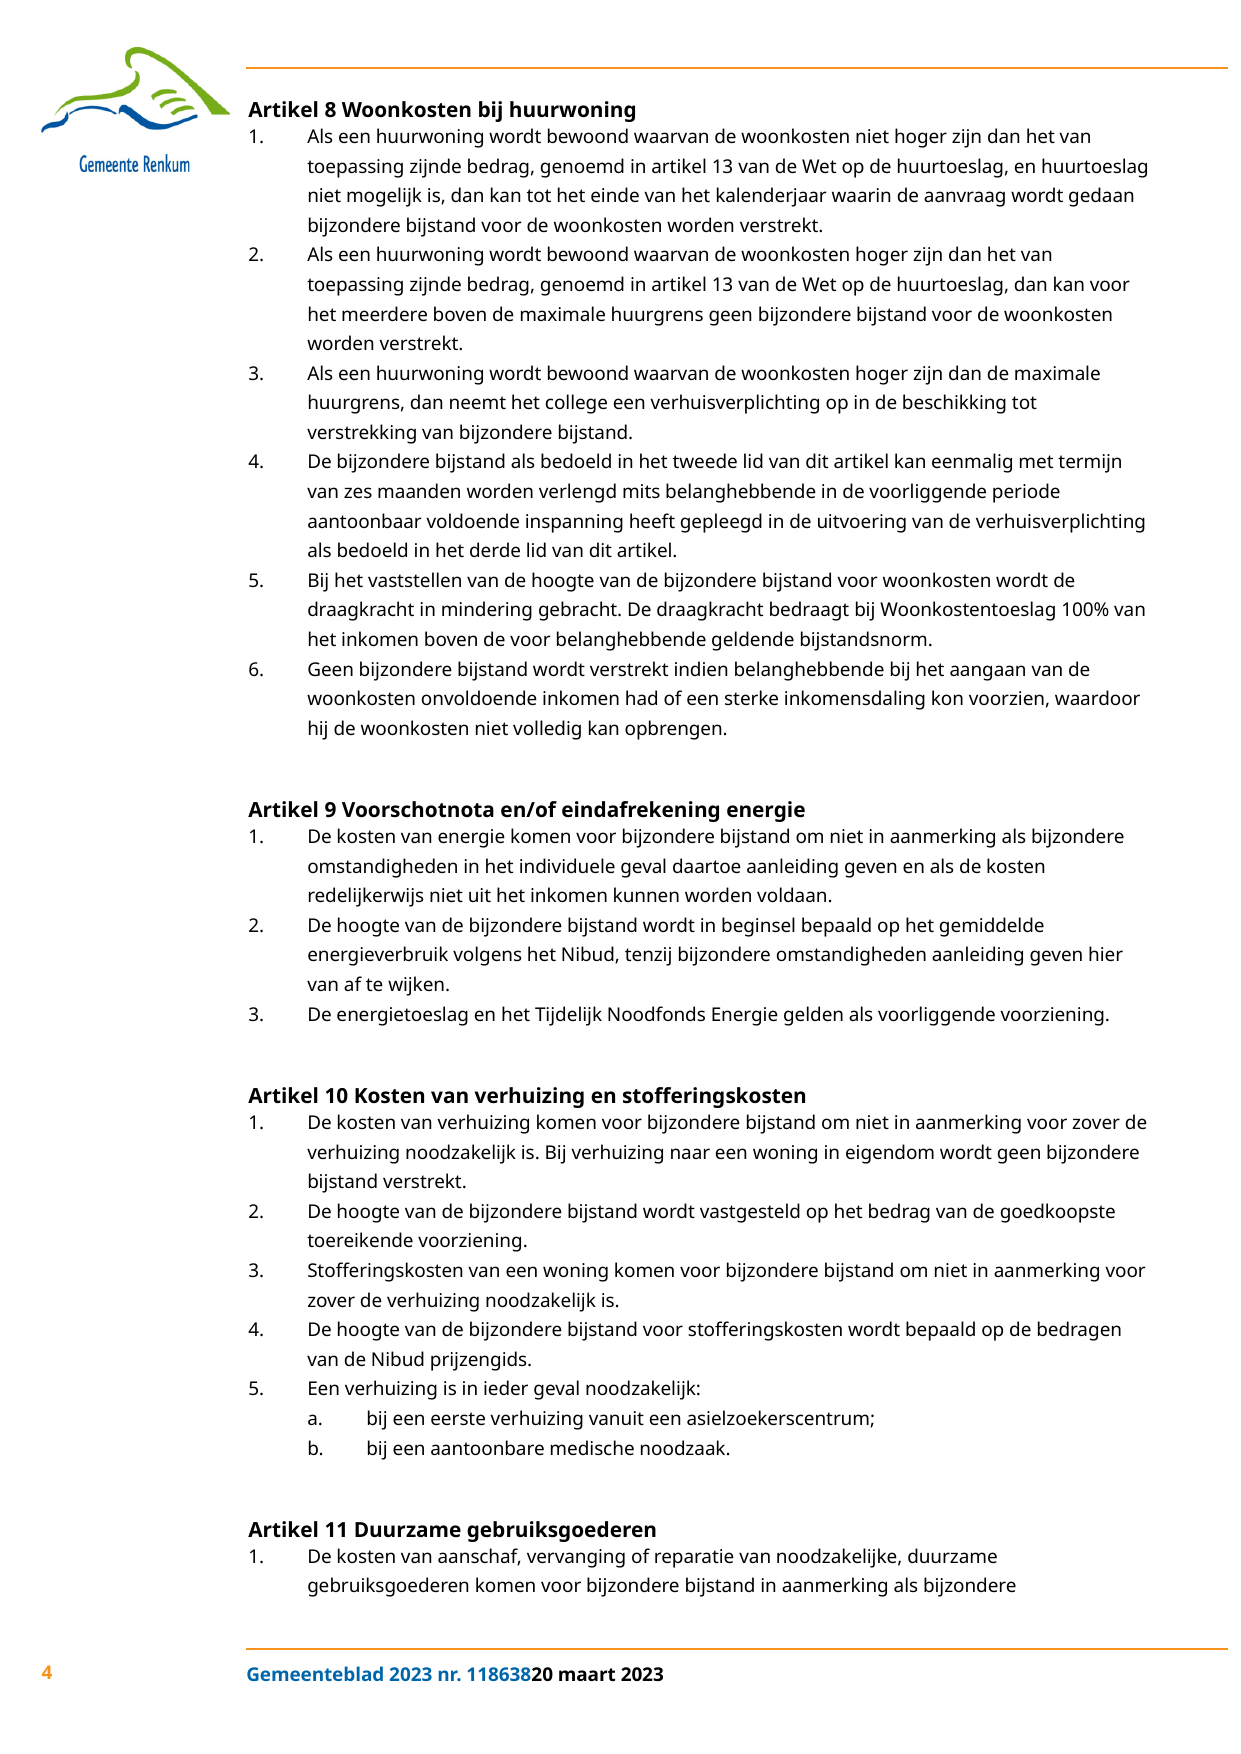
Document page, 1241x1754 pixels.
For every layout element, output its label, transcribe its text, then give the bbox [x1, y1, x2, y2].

list De kosten van verhuizing komen voor bijzondere bijstand om niet in aanmerking voor zover de verhuizing noodzakelijk is. Bij verhuizing naar een woning in eigendom wordt geen bijzondere bijstand verstrekt. [248, 1109, 1152, 1194]
list De kosten van energie komen voor bijzondere bijstand om niet in aanmerking als bijzondere omstandigheden in het individuele geval daartoe aanleiding geven en als de kosten redelijkerwijs niet uit het inkomen kunnen worden voldaan. [248, 823, 1152, 908]
text Artikel 8 Woonkosten bij huurwoning [248, 95, 1152, 123]
list bij een eerste verhuizing vanuit een asielzoekerscentrum; [307, 1405, 1152, 1431]
list Als een huurwoning wordt bewoond waarvan de woonkosten hoger zijn dan het van toepassing zijnde bedrag, genoemd in artikel 13 van de Wet op de huurtoeslag, dan kan voor het meerdere boven de maximale huurgrens geen bijzondere bijstand voor de woonkosten worden verstrekt. [248, 242, 1152, 356]
list De hoogte van de bijzondere bijstand wordt in beginsel bepaald op het gemiddelde energieverbruik volgens het Nibud, tenzij bijzondere omstandigheden aanleiding geven hier van af te wijken. [248, 912, 1152, 997]
text Artikel 11 Duurzame gebruiksgoederen [248, 1515, 1152, 1543]
list bij een aantoonbare medische noodzaak. [307, 1435, 1152, 1460]
list De hoogte van de bijzondere bijstand voor stofferingskosten wordt bepaald op de bedragen van de Nibud prijzengids. [248, 1316, 1152, 1372]
list Een verhuizing is in ieder geval noodzakelijk: [248, 1376, 1152, 1401]
picture [41, 47, 231, 172]
list Als een huurwoning wordt bewoond waarvan de woonkosten niet hoger zijn dan het van toepassing zijnde bedrag, genoemd in artikel 13 van de Wet op de huurtoeslag, en huurtoeslag niet mogelijk is, dan kan tot het einde van het kalenderjaar waarin de aanvraag wordt gedaan bijzondere bijstand voor de woonkosten worden verstrekt. [248, 123, 1152, 238]
list De energietoeslag en het Tijdelijk Noodfonds Energie gelden als voorliggende voorziening. [248, 1001, 1152, 1027]
list Bij het vaststellen van de hoogte van de bijzondere bijstand voor woonkosten wordt de draagkracht in mindering gebracht. De draagkracht bedraagt bij Woonkostentoeslag 100% van het inkomen boven de voor belanghebbende geldende bijstandsnorm. [248, 567, 1152, 652]
text Artikel 9 Voorschotnota en/of eindafrekening energie [248, 795, 1152, 823]
list De kosten van aanschaf, vervanging of reparatie van noodzakelijke, duurzame gebruiksgoederen komen voor bijzondere bijstand in aanmerking als bijzondere [248, 1543, 1152, 1598]
list Geen bijzondere bijstand wordt verstrekt indien belanghebbende bij het aangaan van de woonkosten onvoldoende inkomen had of een sterke inkomensdaling kon voorzien, waardoor hij de woonkosten niet volledig kan opbrengen. [248, 656, 1152, 741]
list De hoogte van de bijzondere bijstand wordt vastgesteld op het bedrag van de goedkoopste toereikende voorziening. [248, 1198, 1152, 1253]
list Als een huurwoning wordt bewoond waarvan de woonkosten hoger zijn dan de maximale huurgrens, dan neemt het college een verhuisverplichting op in de beschikking tot verstrekking van bijzondere bijstand. [248, 360, 1152, 445]
text Artikel 10 Kosten van verhuizing en stofferingskosten [248, 1081, 1152, 1109]
list Stofferingskosten van een woning komen voor bijzondere bijstand om niet in aanmerking voor zover de verhuizing noodzakelijk is. [248, 1257, 1152, 1312]
list De bijzondere bijstand als bedoeld in het tweede lid van dit artikel kan eenmalig met termijn van zes maanden worden verlengd mits belanghebbende in de voorliggende periode aantoonbaar voldoende inspanning heeft gepleegd in de uitvoering van de verhuisverplichting als bedoeld in het derde lid van dit artikel. [248, 449, 1152, 563]
